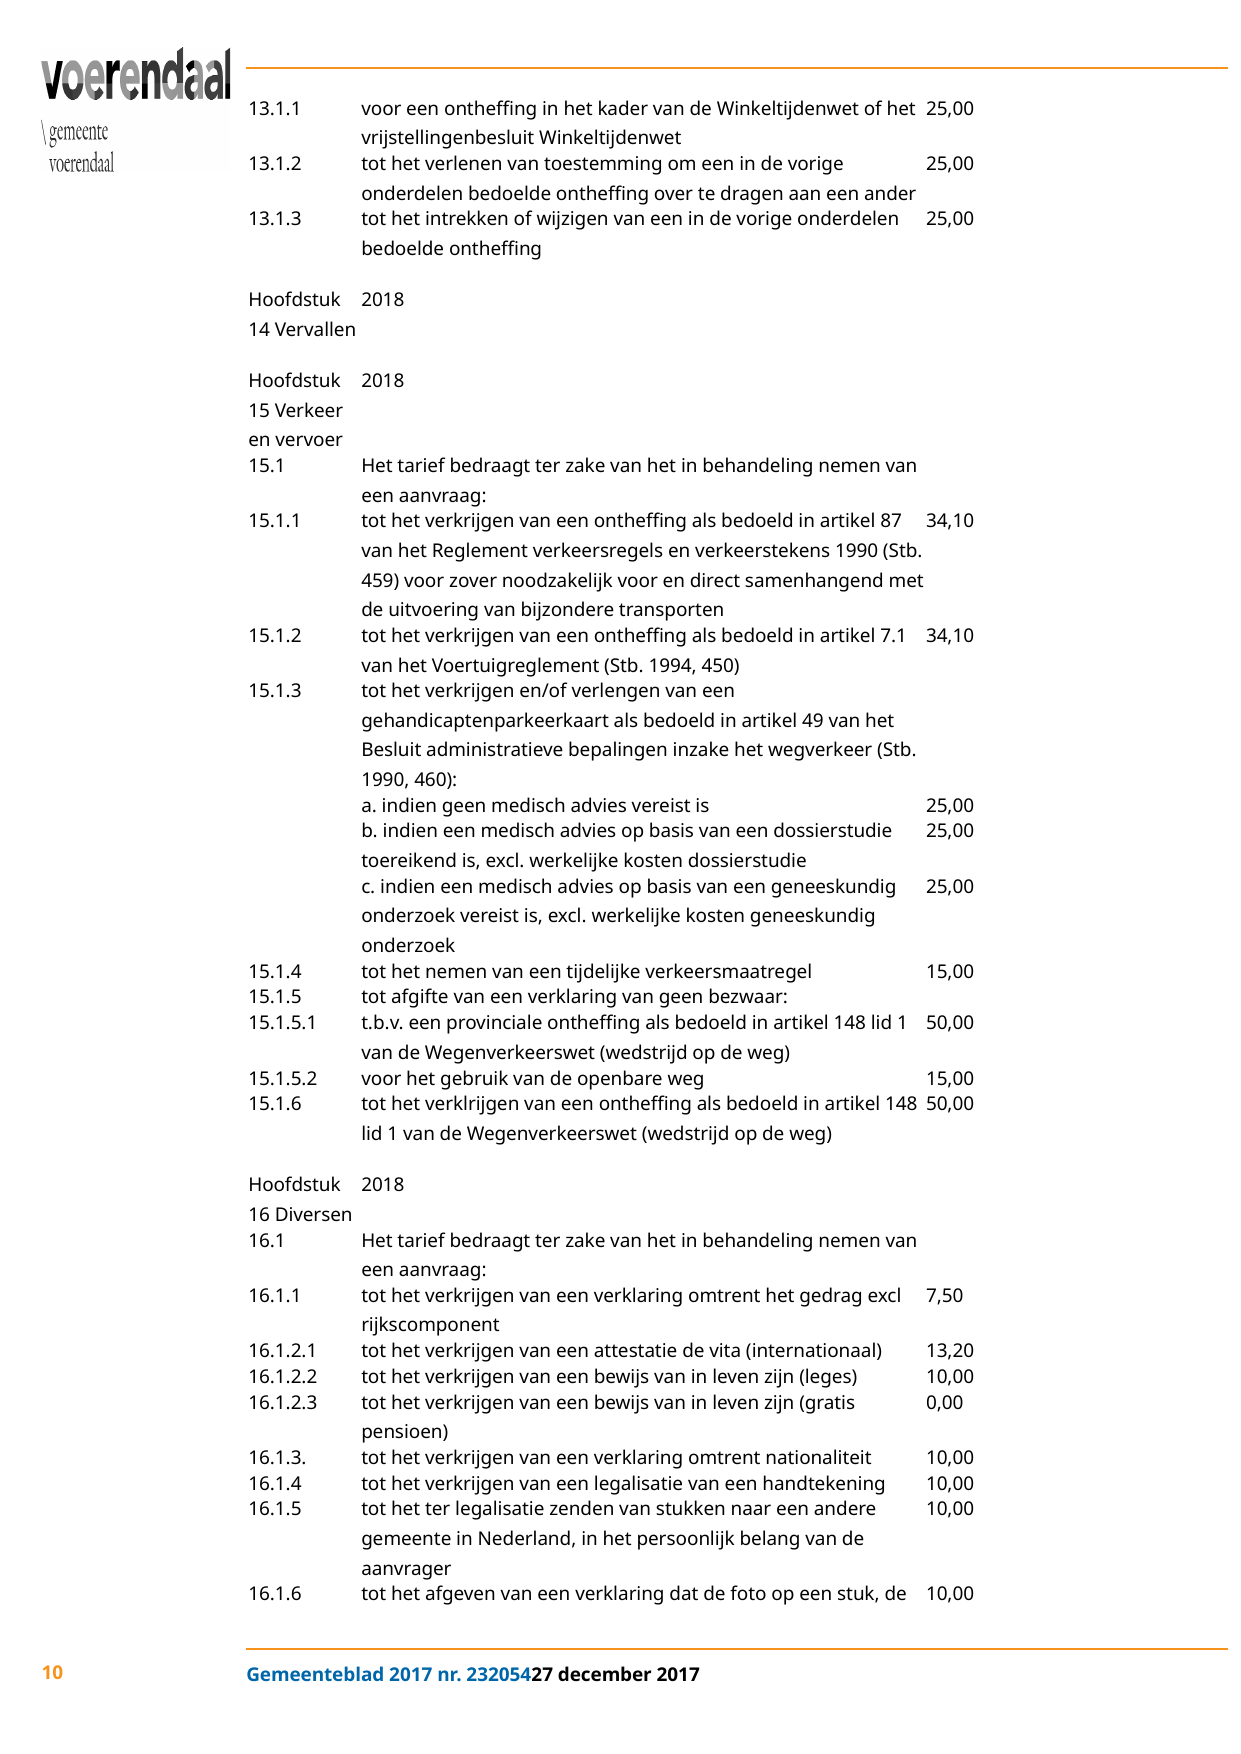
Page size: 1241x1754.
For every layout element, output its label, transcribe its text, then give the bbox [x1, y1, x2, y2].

table_cell 13.1.1 [248, 95, 361, 150]
table_cell tot het verkrijgen van een legalisatie van een handtekening [361, 1470, 926, 1496]
table_cell 10,00 [926, 1581, 1039, 1606]
table_cell 7,50 [926, 1282, 1039, 1337]
table_cell 16.1 [248, 1227, 361, 1282]
table_cell 50,00 [926, 1009, 1039, 1065]
table_cell 15.1.4 [248, 958, 361, 984]
table_cell Hoofdstuk 16 Diversen [248, 1171, 361, 1227]
table_cell Het tarief bedraagt ter zake van het in behandeling nemen van een aanvraag: [361, 1227, 926, 1282]
table_cell [248, 1146, 361, 1171]
table_cell 2018 [361, 286, 1039, 342]
table_cell 16.1.6 [248, 1581, 361, 1606]
table_cell 16.1.5 [248, 1496, 361, 1581]
table_cell t.b.v. een provinciale ontheffing als bedoeld in artikel 148 lid 1 van de Wegenverkeerswet (wedstrijd op de weg) [361, 1009, 926, 1065]
table_cell 34,10 [926, 508, 1039, 622]
table_cell [926, 342, 1039, 367]
table_cell Hoofdstuk 14 Vervallen [248, 286, 361, 342]
table_cell tot het verkrijgen van een attestatie de vita (internationaal) [361, 1338, 926, 1363]
table_cell tot het ter legalisatie zenden van stukken naar een andere gemeente in Nederland, in het persoonlijk belang van de aanvrager [361, 1496, 926, 1581]
table_cell 10,00 [926, 1363, 1039, 1389]
table_cell tot het nemen van een tijdelijke verkeersmaatregel [361, 958, 926, 984]
table_cell [926, 678, 1039, 792]
table_cell tot het verkrijgen van een ontheffing als bedoeld in artikel 7.1 van het Voertuigreglement (Stb. 1994, 450) [361, 622, 926, 677]
table_cell 15.1 [248, 453, 361, 508]
table_cell 15.1.2 [248, 622, 361, 677]
table_cell 2018 [361, 1171, 1039, 1227]
table_cell [926, 984, 1039, 1009]
table_cell 16.1.1 [248, 1282, 361, 1337]
table_cell 15.1.5 [248, 984, 361, 1009]
table_cell 0,00 [926, 1389, 1039, 1444]
table_cell 15,00 [926, 1065, 1039, 1090]
table_cell Het tarief bedraagt ter zake van het in behandeling nemen van een aanvraag: [361, 453, 926, 508]
table_cell [361, 1146, 926, 1171]
table_cell 16.1.2.1 [248, 1338, 361, 1363]
table_cell [926, 1227, 1039, 1282]
table_cell 25,00 [926, 95, 1039, 150]
table_cell 10,00 [926, 1444, 1039, 1470]
table_cell 16.1.2.3 [248, 1389, 361, 1444]
table_cell 34,10 [926, 622, 1039, 677]
table_cell 13.1.2 [248, 150, 361, 205]
table_cell tot het verkrijgen van een bewijs van in leven zijn (gratis pensioen) [361, 1389, 926, 1444]
table_cell 25,00 [926, 873, 1039, 958]
table_cell tot het verlenen van toestemming om een in de vorige onderdelen bedoelde ontheffing over te dragen aan een ander [361, 150, 926, 205]
table_cell 10,00 [926, 1470, 1039, 1496]
table_cell 16.1.3. [248, 1444, 361, 1470]
table_cell tot het verkrijgen en/of verlengen van een gehandicaptenparkeerkaart als bedoeld in artikel 49 van het Besluit administratieve bepalingen inzake het wegverkeer (Stb. 1990, 460): [361, 678, 926, 792]
table_cell 15.1.5.1 [248, 1009, 361, 1065]
table_cell 16.1.4 [248, 1470, 361, 1496]
table_cell 25,00 [926, 150, 1039, 205]
table_cell tot het verkrijgen van een verklaring omtrent nationaliteit [361, 1444, 926, 1470]
table_cell tot het verklrijgen van een ontheffing als bedoeld in artikel 148 lid 1 van de Wegenverkeerswet (wedstrijd op de weg) [361, 1090, 926, 1146]
table_cell voor een ontheffing in het kader van de Winkeltijdenwet of het vrijstellingenbesluit Winkeltijdenwet [361, 95, 926, 150]
table_cell 50,00 [926, 1090, 1039, 1146]
table_cell b. indien een medisch advies op basis van een dossierstudie toereikend is, excl. werkelijke kosten dossierstudie [361, 818, 926, 873]
table_cell 15.1.6 [248, 1090, 361, 1146]
table_cell tot het verkrijgen van een ontheffing als bedoeld in artikel 87 van het Reglement verkeersregels en verkeerstekens 1990 (Stb. 459) voor zover noodzakelijk voor en direct samenhangend met de uitvoering van bijzondere transporten [361, 508, 926, 622]
table_cell Hoofdstuk 15 Verkeer en vervoer [248, 368, 361, 452]
table_cell c. indien een medisch advies op basis van een geneeskundig onderzoek vereist is, excl. werkelijke kosten geneeskundig onderzoek [361, 873, 926, 958]
table_cell 15.1.1 [248, 508, 361, 622]
table_cell tot het intrekken of wijzigen van een in de vorige onderdelen bedoelde ontheffing [361, 205, 926, 261]
table_cell 2018 [361, 368, 1039, 452]
table_cell 25,00 [926, 792, 1039, 818]
table_cell 15,00 [926, 958, 1039, 984]
table_cell [248, 792, 361, 818]
table_cell 13.1.3 [248, 205, 361, 261]
table_cell 25,00 [926, 818, 1039, 873]
table_cell 15.1.3 [248, 678, 361, 792]
table_cell 16.1.2.2 [248, 1363, 361, 1389]
table_cell voor het gebruik van de openbare weg [361, 1065, 926, 1090]
table_cell a. indien geen medisch advies vereist is [361, 792, 926, 818]
table_cell [248, 818, 361, 873]
table_cell 15.1.5.2 [248, 1065, 361, 1090]
table_cell [926, 261, 1039, 286]
table_cell [248, 342, 361, 367]
table_cell [361, 342, 926, 367]
table_cell 25,00 [926, 205, 1039, 261]
table_cell [248, 873, 361, 958]
table_cell [248, 261, 361, 286]
table_cell [361, 261, 926, 286]
table_cell [926, 1146, 1039, 1171]
picture [41, 47, 231, 172]
table_cell tot het verkrijgen van een verklaring omtrent het gedrag excl rijkscomponent [361, 1282, 926, 1337]
table_cell [926, 453, 1039, 508]
table_cell tot het verkrijgen van een bewijs van in leven zijn (leges) [361, 1363, 926, 1389]
table_cell 10,00 [926, 1496, 1039, 1581]
table_cell tot het afgeven van een verklaring dat de foto op een stuk, de [361, 1581, 926, 1606]
table_cell 13,20 [926, 1338, 1039, 1363]
table_cell tot afgifte van een verklaring van geen bezwaar: [361, 984, 926, 1009]
